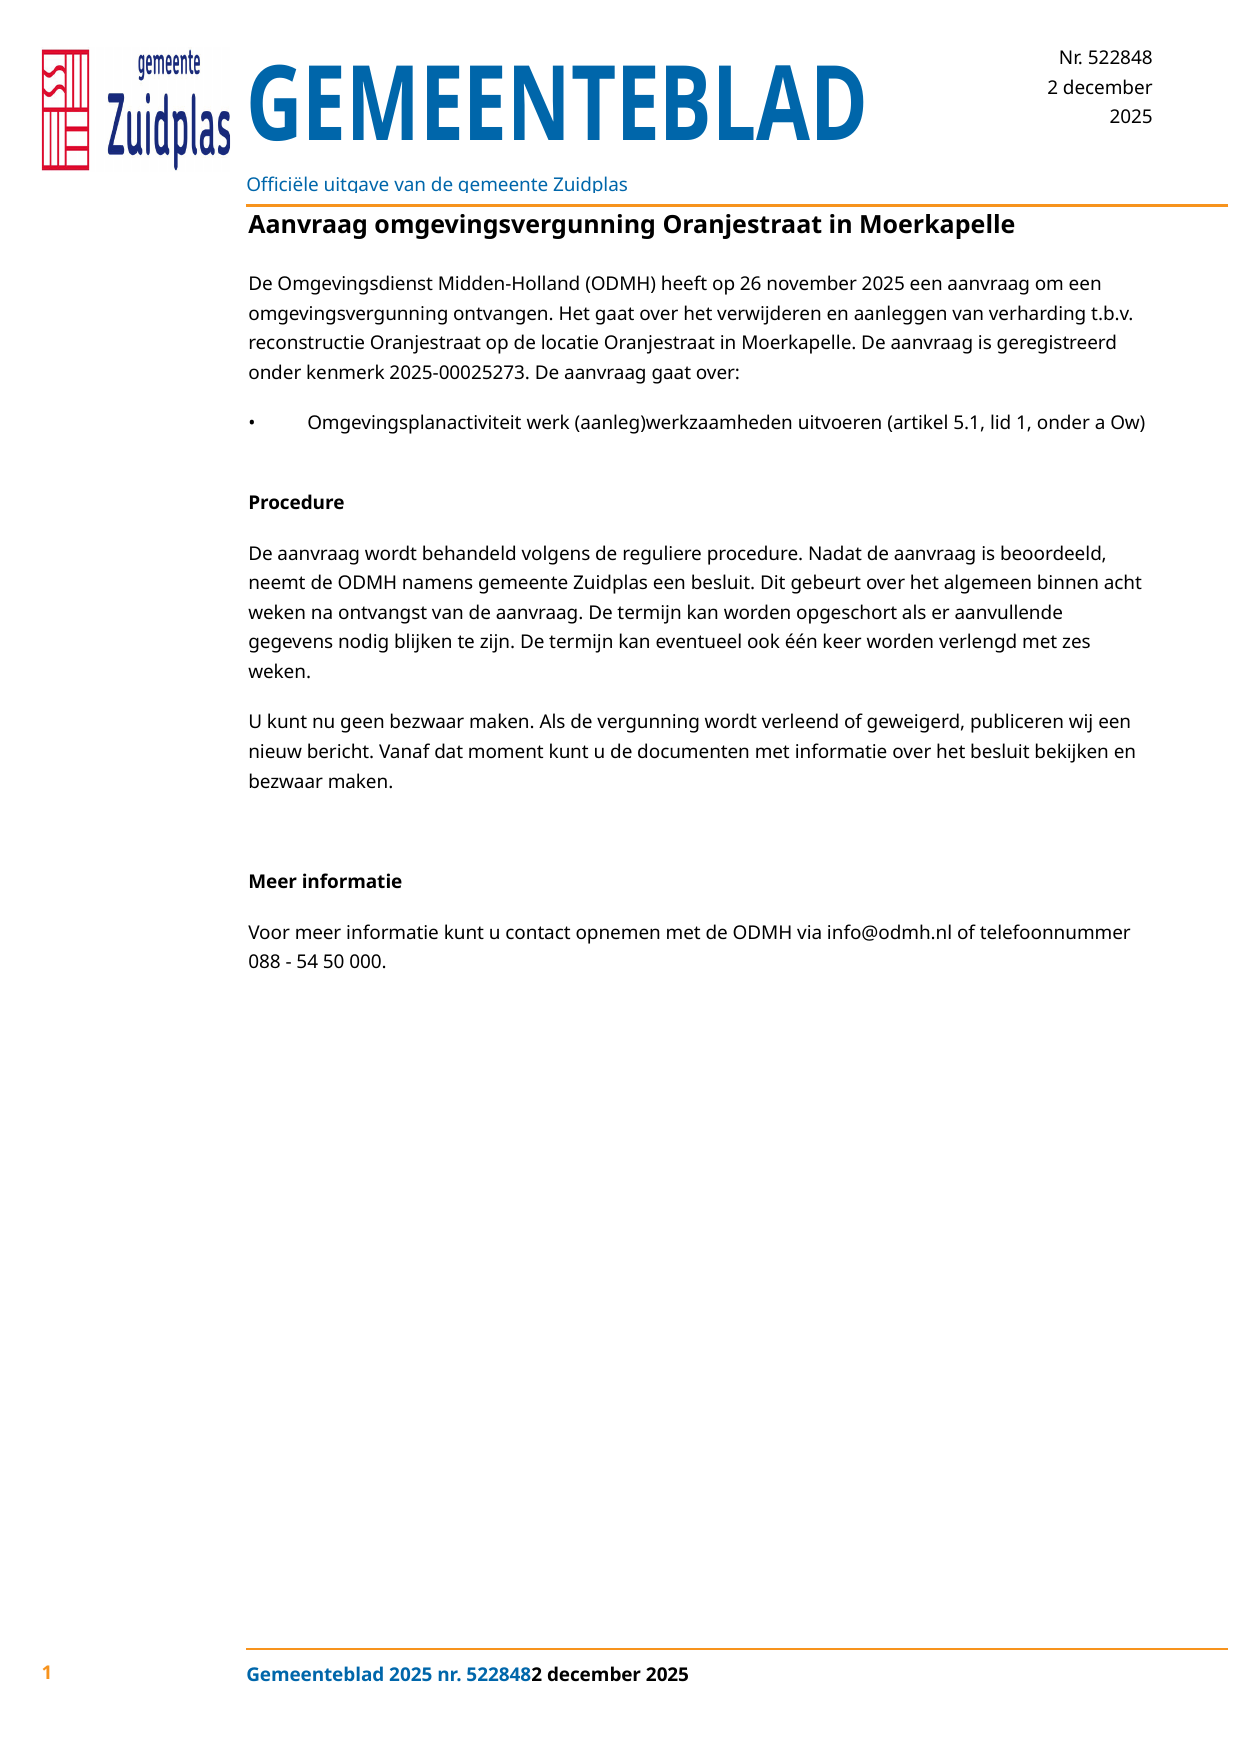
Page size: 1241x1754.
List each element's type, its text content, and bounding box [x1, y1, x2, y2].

list Omgevingsplanactiviteit werk (aanleg)werkzaamheden uitvoeren (artikel 5.1, lid 1, onder a Ow) [248, 409, 1152, 435]
text De aanvraag wordt behandeld volgens de reguliere procedure. Nadat de aanvraag is beoordeeld, neemt de ODMH namens gemeente Zuidplas een besluit. Dit gebeurt over het algemeen binnen acht weken na ontvangst van de aanvraag. De termijn kan worden opgeschort als er aanvullende gegevens nodig blijken te zijn. De termijn kan eventueel ook één keer worden verlengd met zes weken. [248, 540, 1152, 684]
picture [41, 47, 231, 172]
text Voor meer informatie kunt u contact opnemen met de ODMH via info@odmh.nl of telefoonnummer 088 - 54 50 000. [248, 919, 1152, 974]
text Aanvraag omgevingsvergunning Oranjestraat in Moerkapelle [248, 207, 1152, 241]
text U kunt nu geen bezwaar maken. Als de vergunning wordt verleend of geweigerd, publiceren wij een nieuw bericht. Vanaf dat moment kunt u de documenten met informatie over het besluit bekijken en bezwaar maken. [248, 709, 1152, 793]
text Meer informatie [248, 869, 1152, 894]
text Procedure [248, 489, 1152, 515]
text De Omgevingsdienst Midden-Holland (ODMH) heeft op 26 november 2025 een aanvraag om een omgevingsvergunning ontvangen. Het gaat over het verwijderen en aanleggen van verharding t.b.v. reconstructie Oranjestraat op de locatie Oranjestraat in Moerkapelle. De aanvraag is geregistreerd onder kenmerk 2025-00025273. De aanvraag gaat over: [248, 270, 1152, 385]
